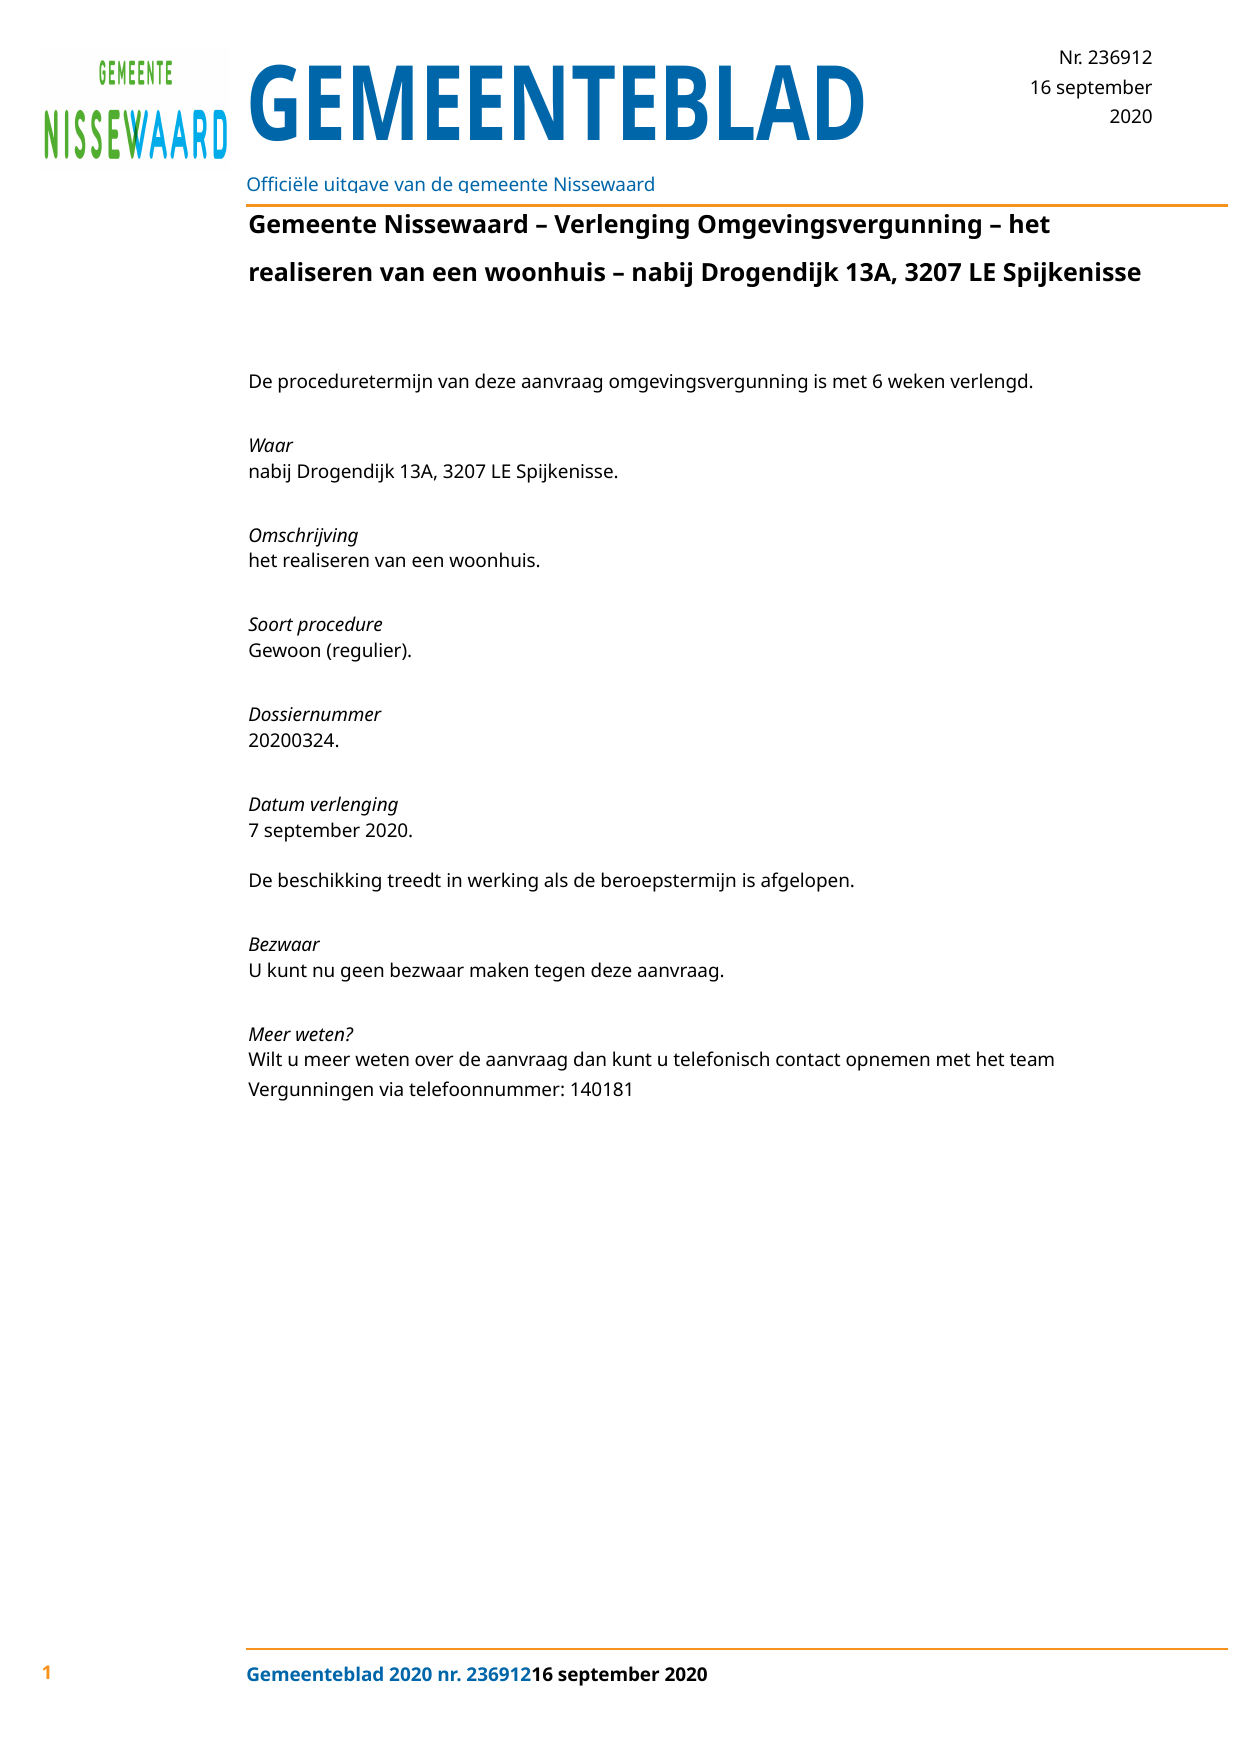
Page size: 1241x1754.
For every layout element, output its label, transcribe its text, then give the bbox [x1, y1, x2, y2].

text Gewoon (regulier). [248, 637, 1152, 663]
text Meer weten? [248, 1021, 1152, 1047]
text Bezwaar [248, 931, 1152, 957]
text Omschrijving [248, 522, 1152, 548]
text Soort procedure [248, 612, 1152, 637]
text U kunt nu geen bezwaar maken tegen deze aanvraag. [248, 957, 1152, 983]
text Dossiernummer [248, 701, 1152, 727]
text Wilt u meer weten over de aanvraag dan kunt u telefonisch contact opnemen met het team Vergunningen via telefoonnummer: 140181 [248, 1047, 1152, 1102]
text het realiseren van een woonhuis. [248, 548, 1152, 573]
text Waar [248, 432, 1152, 458]
picture [41, 47, 231, 172]
text De beschikking treedt in werking als de beroepstermijn is afgelopen. [248, 867, 1152, 893]
text Datum verlenging [248, 791, 1152, 817]
text 7 september 2020. [248, 817, 1152, 842]
text nabij Drogendijk 13A, 3207 LE Spijkenisse. [248, 458, 1152, 484]
text 20200324. [248, 727, 1152, 753]
text De proceduretermijn van deze aanvraag omgevingsvergunning is met 6 weken verlengd. [248, 368, 1152, 394]
text Gemeente Nissewaard – Verlenging Omgevingsvergunning – het realiseren van een woonhuis – nabij Drogendijk 13A, 3207 LE Spijkenisse [248, 207, 1152, 288]
